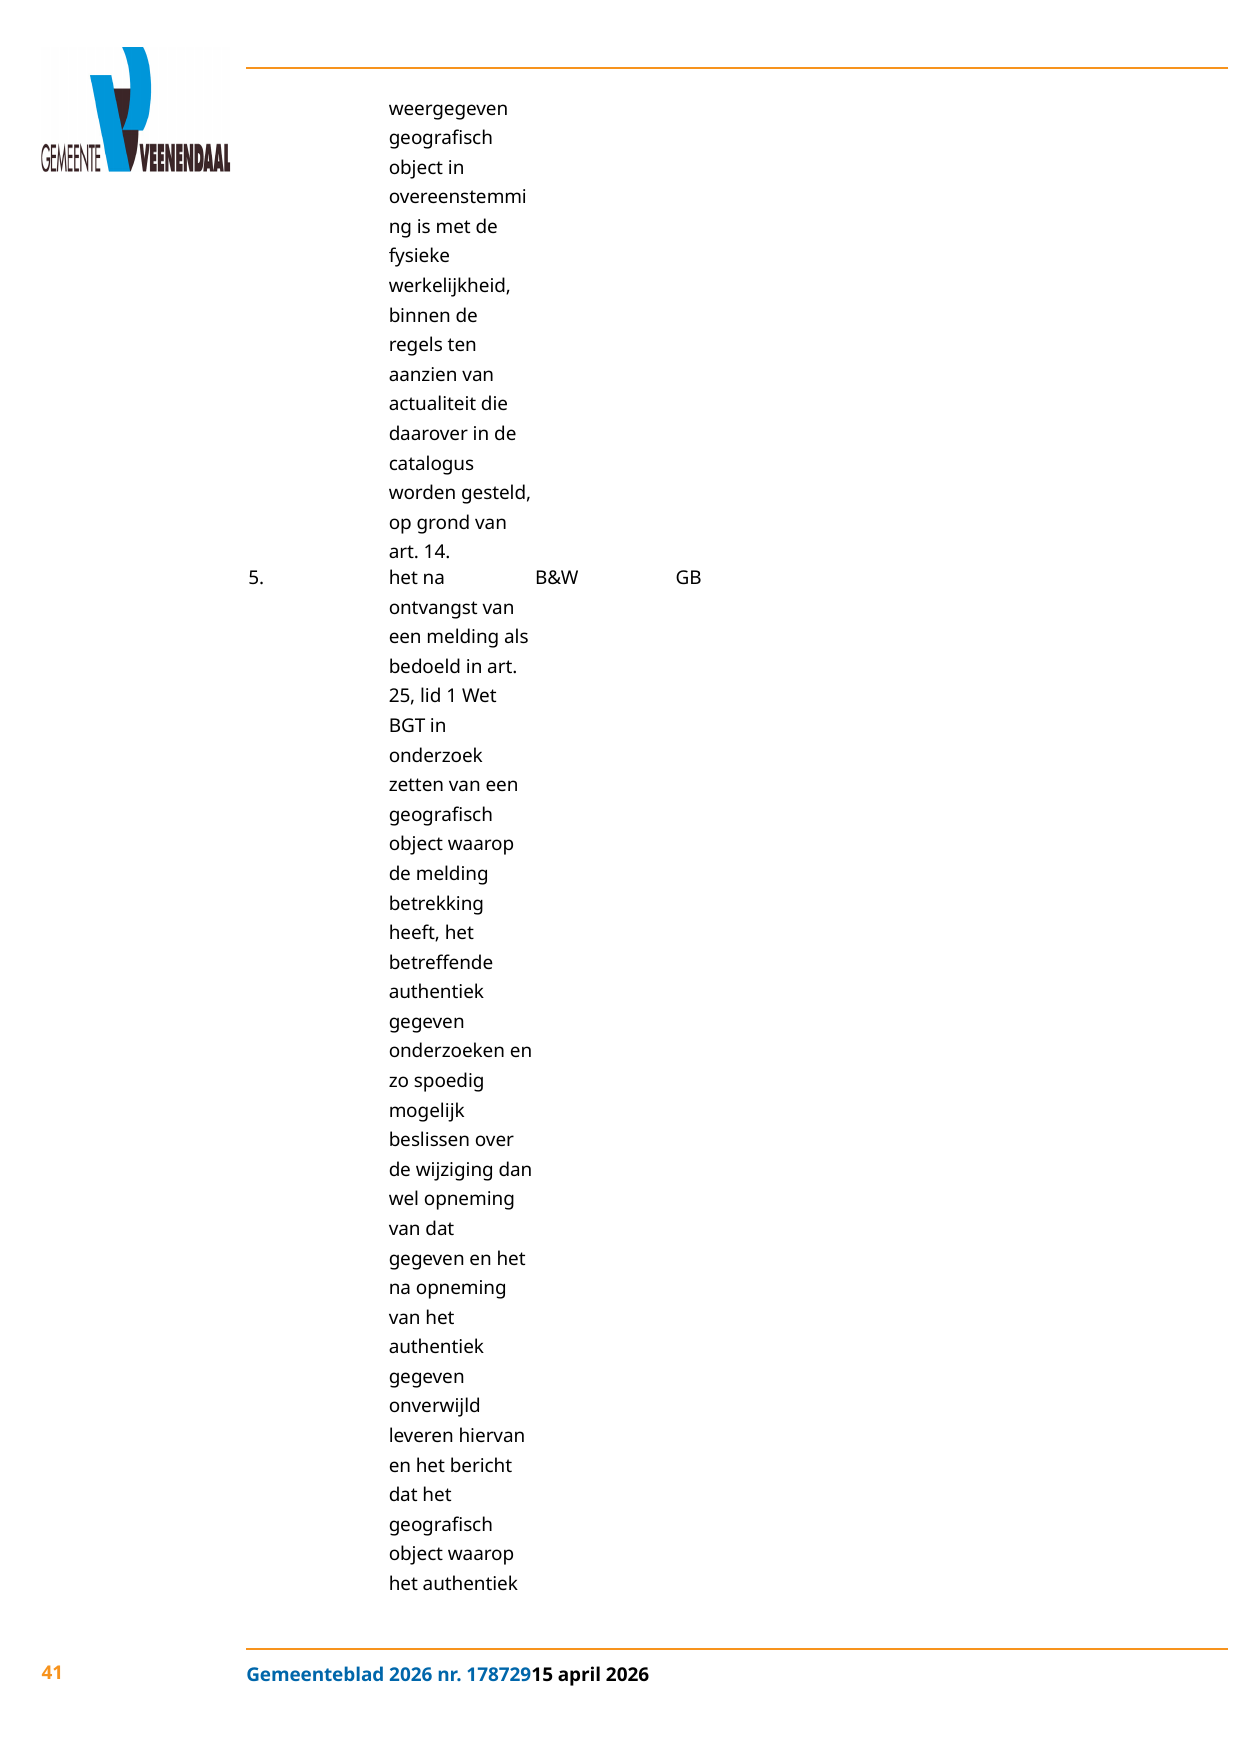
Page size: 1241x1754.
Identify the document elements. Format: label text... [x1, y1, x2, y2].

table_cell [816, 95, 956, 564]
table_cell [816, 564, 956, 1596]
table_cell B&W [535, 564, 675, 1596]
table_cell [956, 564, 1152, 1596]
picture [123, 47, 231, 172]
table_cell [675, 95, 816, 564]
table_cell het na ontvangst van een melding als bedoeld in art. 25, lid 1 Wet BGT in onderzoek zetten van een geografisch object waarop de melding betrekking heeft, het betreffende authentiek gegeven onderzoeken en zo spoedig mogelijk beslissen over de wijziging dan wel opneming van dat gegeven en het na opneming van het authentiek gegeven onverwijld leveren hiervan en het bericht dat het geografisch object waarop het authentiek [389, 564, 535, 1596]
picture [41, 47, 130, 172]
table_cell [956, 95, 1152, 564]
table_cell weergegeven geografisch object in overeenstemming is met de fysieke werkelijkheid, binnen de regels ten aanzien van actualiteit die daarover in de catalogus worden gesteld, op grond van art. 14. [389, 95, 535, 564]
table_cell [535, 95, 675, 564]
table_cell 5. [248, 564, 388, 1596]
table_cell GB [675, 564, 816, 1596]
table_cell [248, 95, 388, 564]
